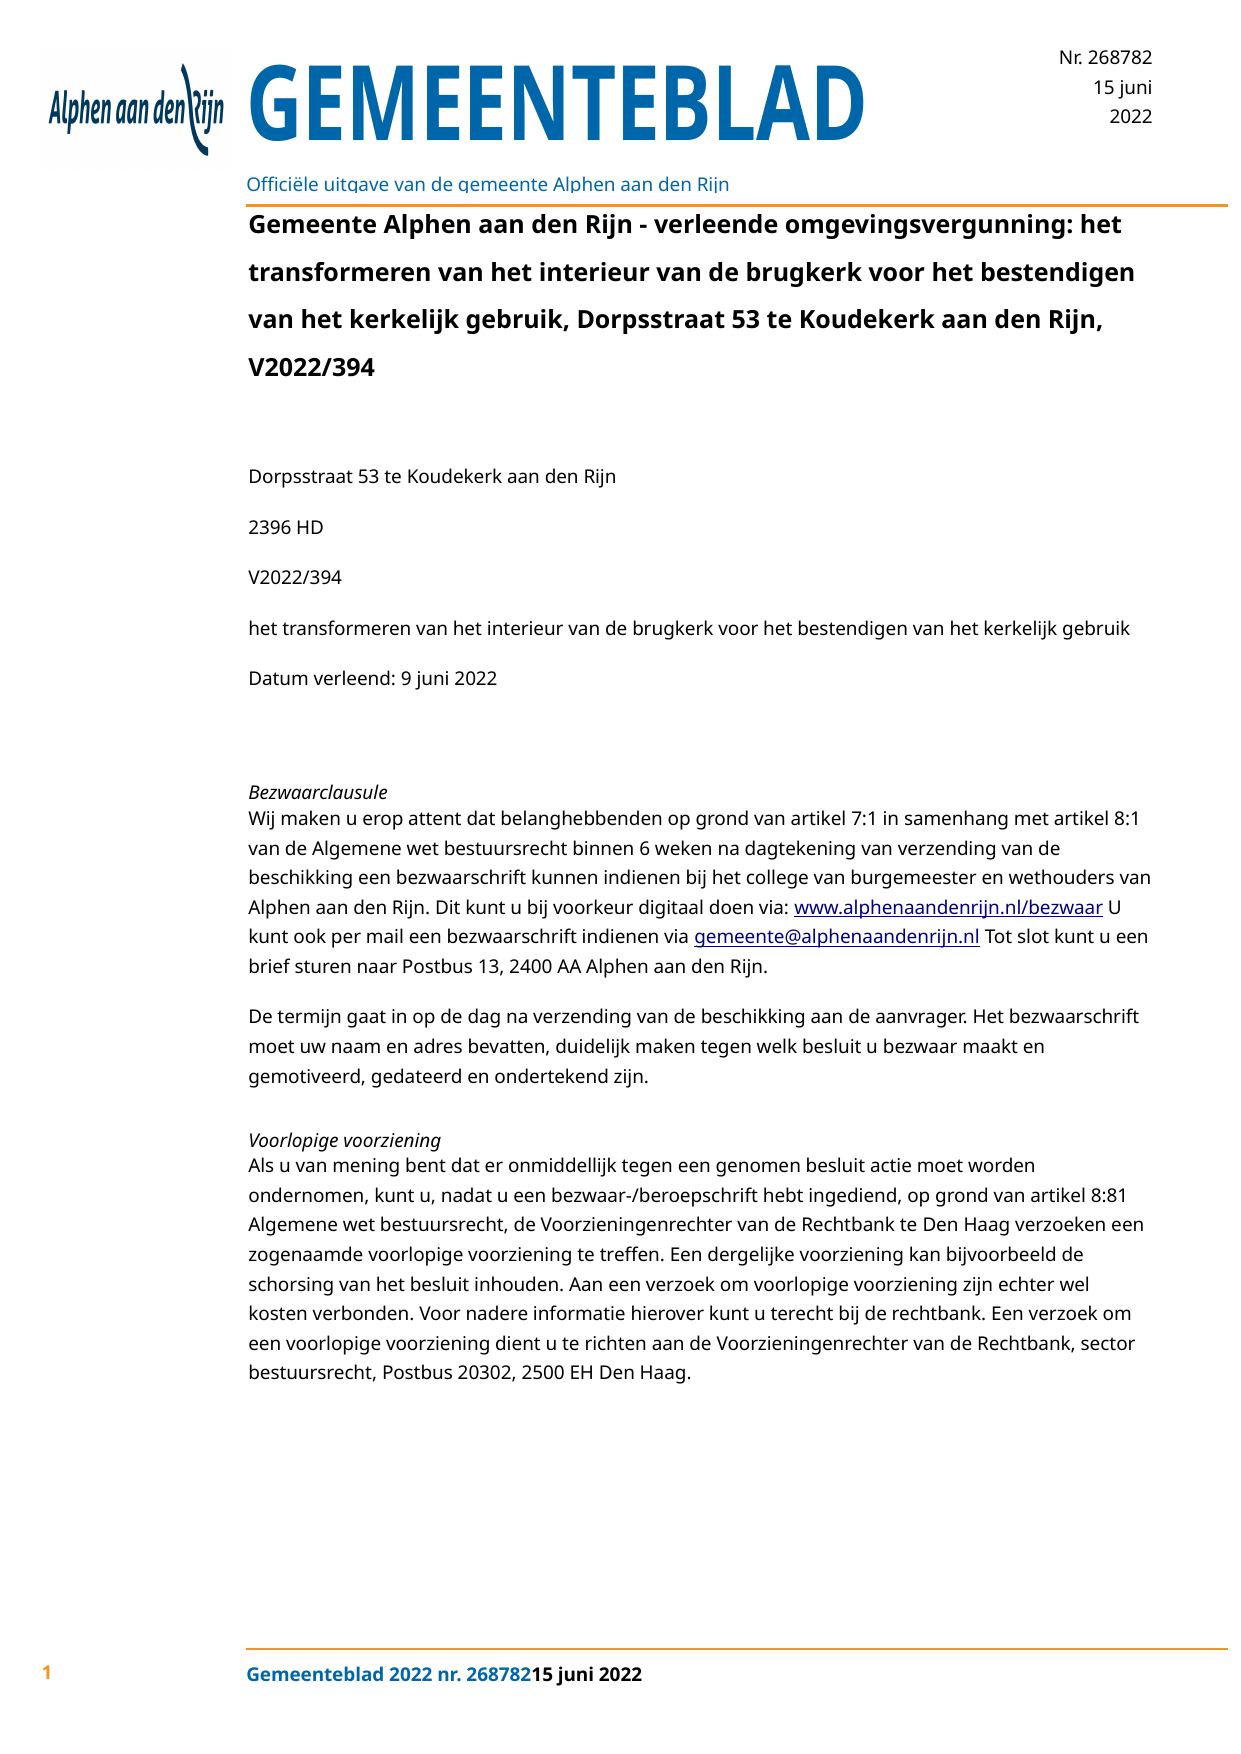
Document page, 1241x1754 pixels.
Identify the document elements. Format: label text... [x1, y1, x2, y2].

text Gemeente Alphen aan den Rijn - verleende omgevingsvergunning: het transformeren van het interieur van de brugkerk voor het bestendigen van het kerkelijk gebruik, Dorpsstraat 53 te Koudekerk aan den Rijn, V2022/394 [248, 207, 1152, 384]
text Als u van mening bent dat er onmiddellijk tegen een genomen besluit actie moet worden ondernomen, kunt u, nadat u een bezwaar-/beroepschrift hebt ingediend, op grond van artikel 8:81 Algemene wet bestuursrecht, de Voorzieningenrechter van de Rechtbank te Den Haag verzoeken een zogenaamde voorlopige voorziening te treffen. Een dergelijke voorziening kan bijvoorbeeld de schorsing van het besluit inhouden. Aan een verzoek om voorlopige voorziening zijn echter wel kosten verbonden. Voor nadere informatie hierover kunt u terecht bij de rechtbank. Een verzoek om een voorlopige voorziening dient u te richten aan de Voorzieningenrechter van de Rechtbank, sector bestuursrecht, Postbus 20302, 2500 EH Den Haag. [248, 1152, 1152, 1385]
text Datum verleend: 9 juni 2022 [248, 665, 1152, 691]
text 2396 HD [248, 514, 1152, 540]
text De termijn gaat in op de dag na verzending van de beschikking aan de aanvrager. Het bezwaarschrift moet uw naam en adres bevatten, duidelijk maken tegen welk besluit u bezwaar maakt en gemotiveerd, gedateerd en ondertekend zijn. [248, 1004, 1152, 1088]
text Wij maken u erop attent dat belanghebbenden op grond van artikel 7:1 in samenhang met artikel 8:1 van de Algemene wet bestuursrecht binnen 6 weken na dagtekening van verzending van de beschikking een bezwaarschrift kunnen indienen bij het college van burgemeester en wethouders van Alphen aan den Rijn. Dit kunt u bij voorkeur digitaal doen via: www.alphenaandenrijn.nl/bezwaar U kunt ook per mail een bezwaarschrift indienen via gemeente@alphenaandenrijn.nl Tot slot kunt u een brief sturen naar Postbus 13, 2400 AA Alphen aan den Rijn. [248, 805, 1152, 979]
text Bezwaarclausule [248, 779, 1152, 805]
text V2022/394 [248, 564, 1152, 590]
text Voorlopige voorziening [248, 1127, 1152, 1152]
text het transformeren van het interieur van de brugkerk voor het bestendigen van het kerkelijk gebruik [248, 615, 1152, 641]
text Dorpsstraat 53 te Koudekerk aan den Rijn [248, 463, 1152, 489]
picture [41, 47, 231, 172]
